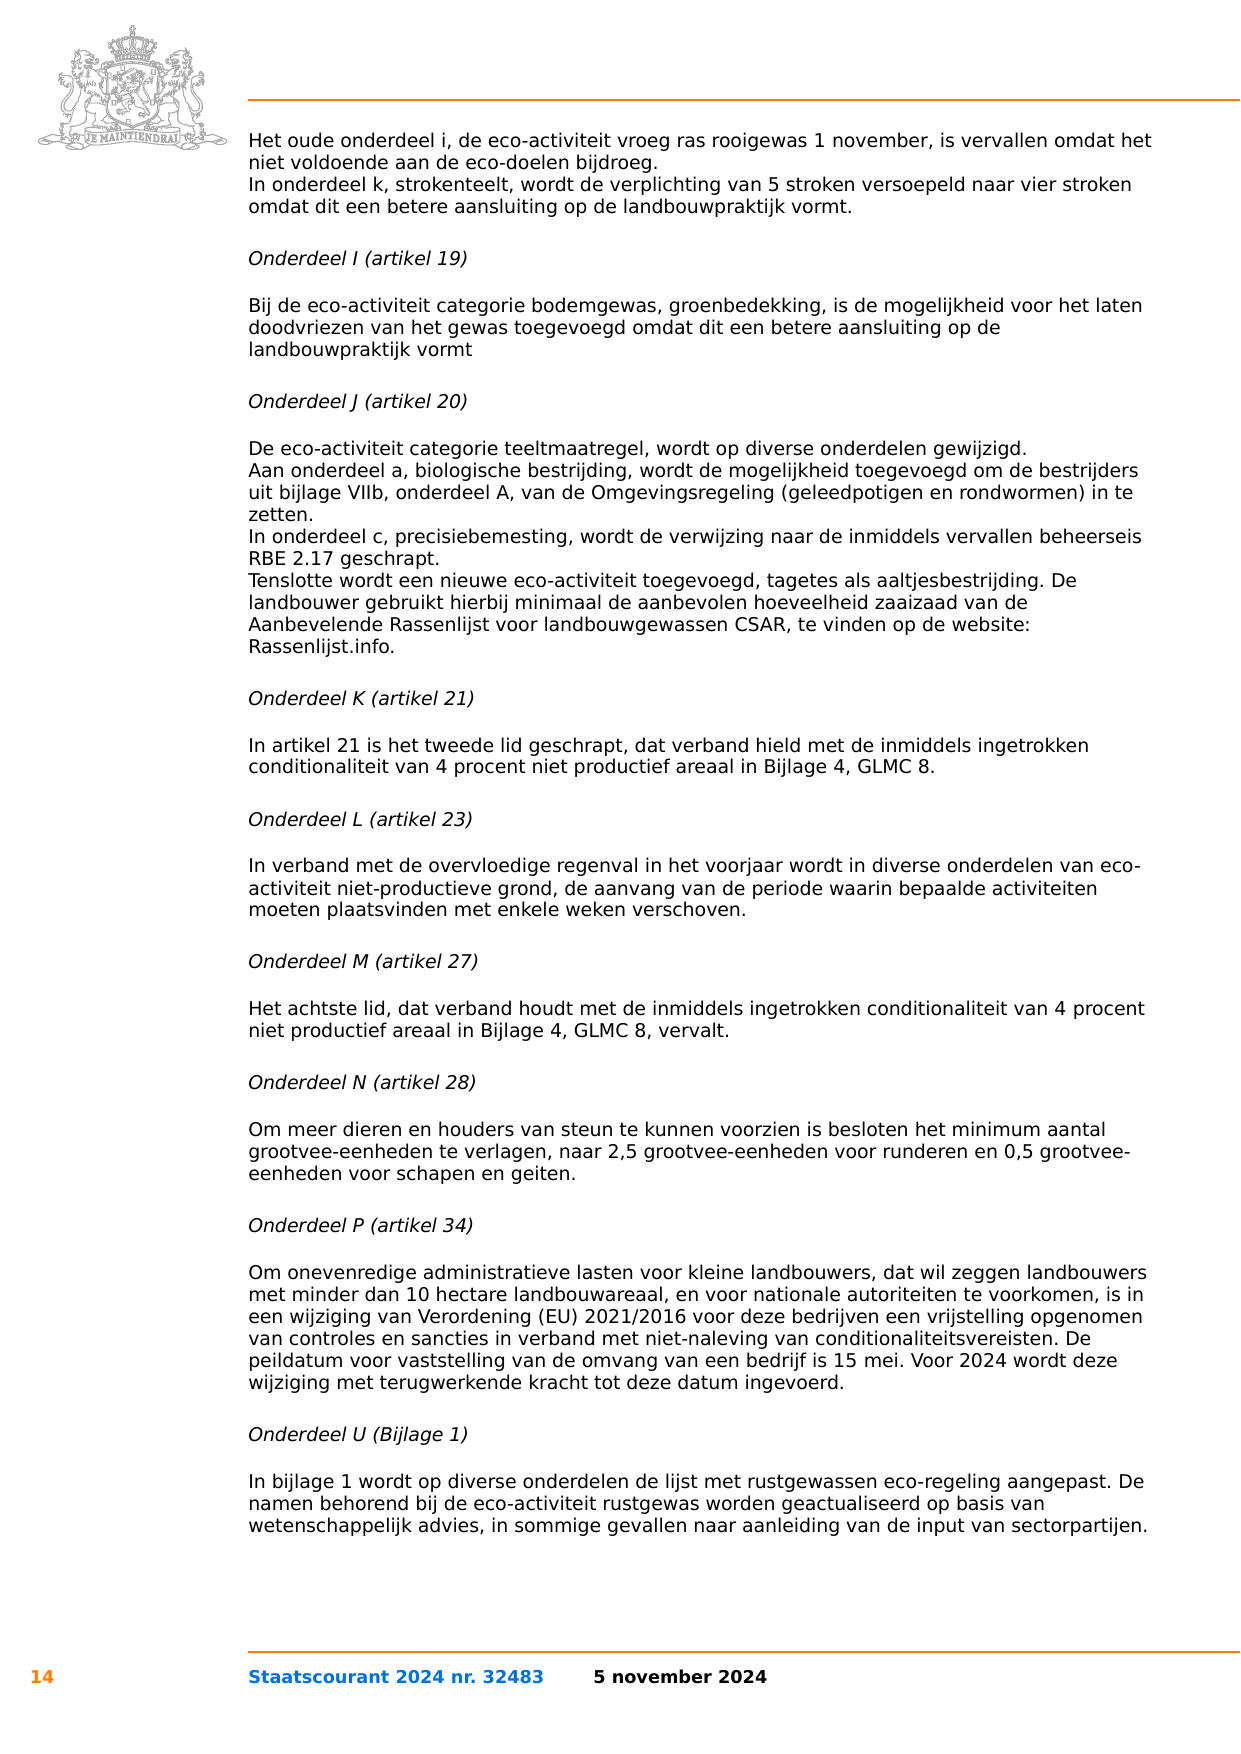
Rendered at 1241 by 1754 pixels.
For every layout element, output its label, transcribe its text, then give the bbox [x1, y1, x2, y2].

subtitle Onderdeel I (artikel 19) [248, 248, 1163, 270]
text Bij de eco-activiteit categorie bodemgewas, groenbedekking, is de mogelijkheid voor het laten doodvriezen van het gewas toegevoegd omdat dit een betere aansluiting op de landbouwpraktijk vormt [248, 295, 1163, 361]
text Tenslotte wordt een nieuwe eco-activiteit toegevoegd, tagetes als aaltjesbestrijding. De landbouwer gebruikt hierbij minimaal de aanbevolen hoeveelheid zaaizaad van de Aanbevelende Rassenlijst voor landbouwgewassen CSAR, te vinden op de website: Rassenlijst.info. [248, 569, 1163, 657]
subtitle Onderdeel U (Bijlage 1) [248, 1424, 1163, 1446]
subtitle Onderdeel K (artikel 21) [248, 687, 1163, 709]
subtitle Onderdeel N (artikel 28) [248, 1072, 1163, 1094]
text Om meer dieren en houders van steun te kunnen voorzien is besloten het minimum aantal grootvee-eenheden te verlagen, naar 2,5 grootvee-eenheden voor runderen en 0,5 grootvee-eenheden voor schapen en geiten. [248, 1119, 1163, 1185]
text Om onevenredige administratieve lasten voor kleine landbouwers, dat wil zeggen landbouwers met minder dan 10 hectare landbouwareaal, en voor nationale autoriteiten te voorkomen, is in een wijziging van Verordening (EU) 2021/2016 voor deze bedrijven een vrijstelling opgenomen van controles en sancties in verband met niet-naleving van conditionaliteitsvereisten. De peildatum voor vaststelling van de omvang van een bedrijf is 15 mei. Voor 2024 wordt deze wijziging met terugwerkende kracht tot deze datum ingevoerd. [248, 1262, 1163, 1394]
subtitle Onderdeel M (artikel 27) [248, 951, 1163, 973]
subtitle Onderdeel L (artikel 23) [248, 808, 1163, 830]
text In verband met de overvloedige regenval in het voorjaar wordt in diverse onderdelen van eco-activiteit niet-productieve grond, de aanvang van de periode waarin bepaalde activiteiten moeten plaatsvinden met enkele weken verschoven. [248, 855, 1163, 921]
text In artikel 21 is het tweede lid geschrapt, dat verband hield met de inmiddels ingetrokken conditionaliteit van 4 procent niet productief areaal in Bijlage 4, GLMC 8. [248, 734, 1163, 778]
picture [38, 25, 227, 150]
subtitle Onderdeel J (artikel 20) [248, 391, 1163, 413]
subtitle Onderdeel P (artikel 34) [248, 1215, 1163, 1237]
text Het oude onderdeel i, de eco-activiteit vroeg ras rooigewas 1 november, is vervallen omdat het niet voldoende aan de eco-doelen bijdroeg. [248, 130, 1163, 174]
text Het achtste lid, dat verband houdt met de inmiddels ingetrokken conditionaliteit van 4 procent niet productief areaal in Bijlage 4, GLMC 8, vervalt. [248, 998, 1163, 1042]
text De eco-activiteit categorie teeltmaatregel, wordt op diverse onderdelen gewijzigd. [248, 438, 1163, 460]
text In bijlage 1 wordt op diverse onderdelen de lijst met rustgewassen eco-regeling aangepast. De namen behorend bij de eco-activiteit rustgewas worden geactualiseerd op basis van wetenschappelijk advies, in sommige gevallen naar aanleiding van de input van sectorpartijen. [248, 1471, 1163, 1537]
text Aan onderdeel a, biologische bestrijding, wordt de mogelijkheid toegevoegd om de bestrijders uit bijlage VIIb, onderdeel A, van de Omgevingsregeling (geleedpotigen en rondwormen) in te zetten. [248, 460, 1163, 526]
text In onderdeel k, strokenteelt, wordt de verplichting van 5 stroken versoepeld naar vier stroken omdat dit een betere aansluiting op de landbouwpraktijk vormt. [248, 174, 1163, 218]
text In onderdeel c, precisiebemesting, wordt de verwijzing naar de inmiddels vervallen beheerseis RBE 2.17 geschrapt. [248, 526, 1163, 569]
